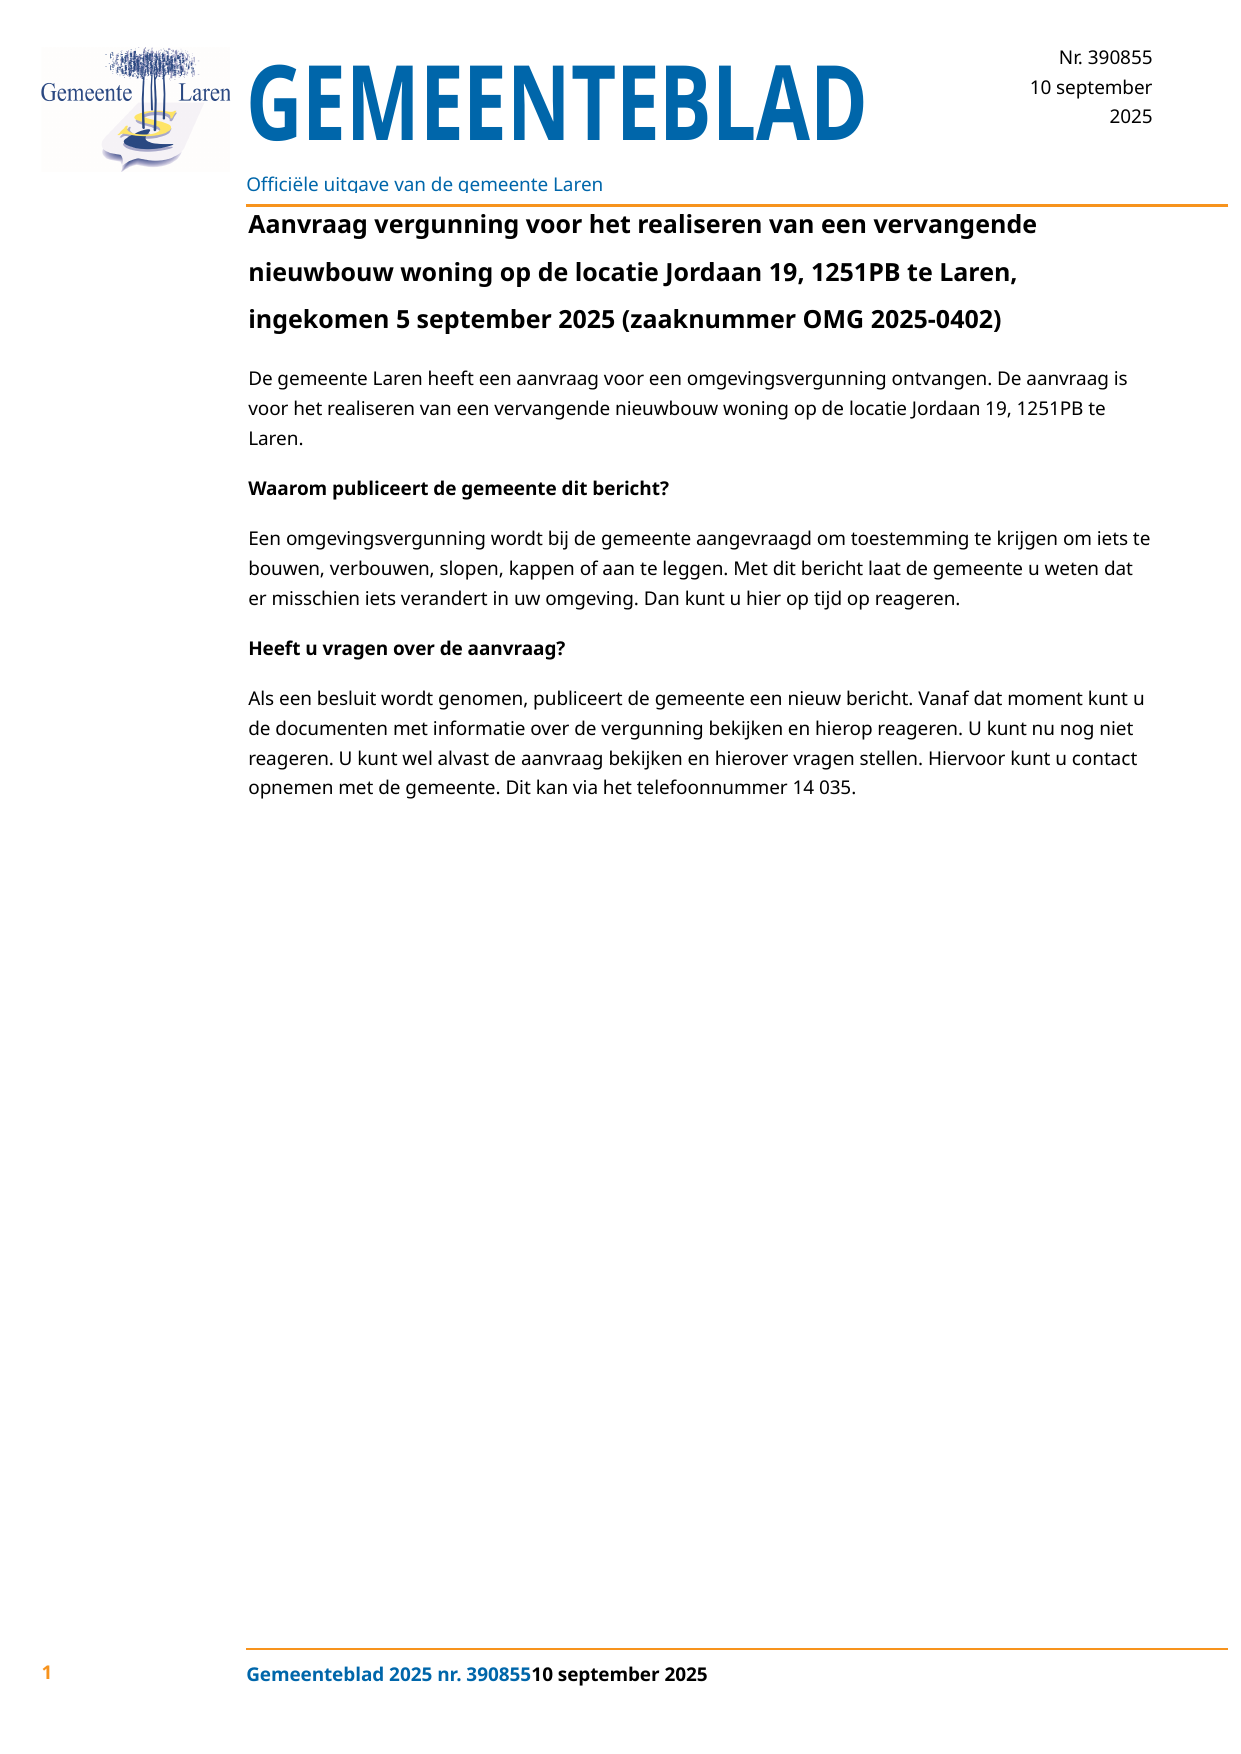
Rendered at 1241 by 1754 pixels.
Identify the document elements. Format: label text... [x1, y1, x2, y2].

text De gemeente Laren heeft een aanvraag voor een omgevingsvergunning ontvangen. De aanvraag is voor het realiseren van een vervangende nieuwbouw woning op de locatie Jordaan 19, 1251PB te Laren. [248, 366, 1152, 450]
text Een omgevingsvergunning wordt bij de gemeente aangevraagd om toestemming te krijgen om iets te bouwen, verbouwen, slopen, kappen of aan te leggen. Met dit bericht laat de gemeente u weten dat er misschien iets verandert in uw omgeving. Dan kunt u hier op tijd op reageren. [248, 526, 1152, 610]
text Aanvraag vergunning voor het realiseren van een vervangende nieuwbouw woning op de locatie Jordaan 19, 1251PB te Laren, ingekomen 5 september 2025 (zaaknummer OMG 2025-0402) [248, 207, 1152, 336]
text Waarom publiceert de gemeente dit bericht? [248, 475, 1152, 501]
text Heeft u vragen over de aanvraag? [248, 635, 1152, 661]
text Als een besluit wordt genomen, publiceert de gemeente een nieuw bericht. Vanaf dat moment kunt u de documenten met informatie over de vergunning bekijken en hierop reageren. U kunt nu nog niet reageren. U kunt wel alvast de aanvraag bekijken en hierover vragen stellen. Hiervoor kunt u contact opnemen met de gemeente. Dit kan via het telefoonnummer 14 035. [248, 686, 1152, 800]
picture [41, 47, 231, 172]
